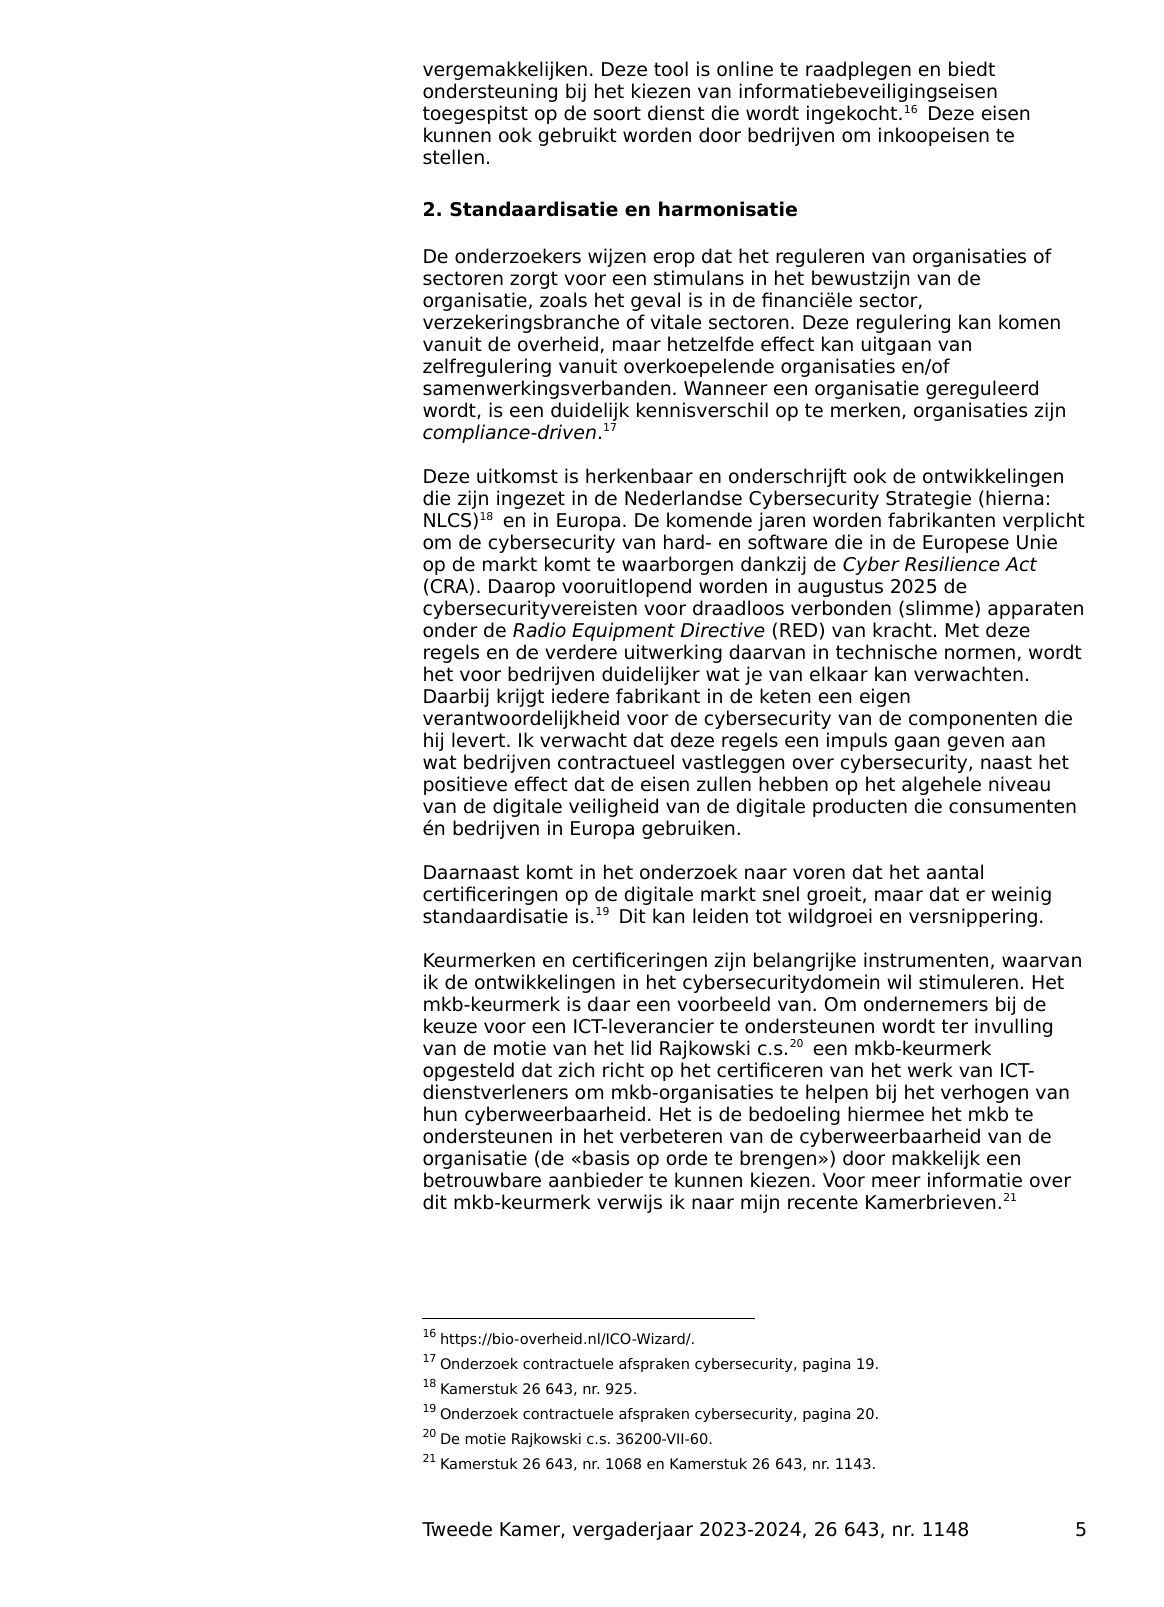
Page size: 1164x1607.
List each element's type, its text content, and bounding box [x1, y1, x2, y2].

text Kamerstuk 26 643, nr. 925. [422, 1377, 1087, 1399]
text https://bio-overheid.nl/ICO-Wizard/. [422, 1327, 1087, 1349]
text Kamerstuk 26 643, nr. 1068 en Kamerstuk 26 643, nr. 1143. [422, 1452, 1087, 1474]
text vergemakkelijken. Deze tool is online te raadplegen en biedt ondersteuning bij het kiezen van informatiebeveiligingseisen toegespitst op de soort dienst die wordt ingekocht. Deze eisen kunnen ook gebruikt worden door bedrijven om inkoopeisen te stellen. [422, 59, 1087, 169]
text De motie Rajkowski c.s. 36200-VII-60. [422, 1427, 1087, 1449]
text Onderzoek contractuele afspraken cybersecurity, pagina 20. [422, 1402, 1087, 1424]
text Onderzoek contractuele afspraken cybersecurity, pagina 19. [422, 1352, 1087, 1374]
text Daarnaast komt in het onderzoek naar voren dat het aantal certificeringen op de digitale markt snel groeit, maar dat er weinig standaardisatie is. Dit kan leiden tot wildgroei en versnippering. [422, 862, 1087, 928]
text De onderzoekers wijzen erop dat het reguleren van organisaties of sectoren zorgt voor een stimulans in het bewustzijn van de organisatie, zoals het geval is in de financiële sector, verzekeringsbranche of vitale sectoren. Deze regulering kan komen vanuit de overheid, maar hetzelfde effect kan uitgaan van zelfregulering vanuit overkoepelende organisaties en/of samenwerkingsverbanden. Wanneer een organisatie gereguleerd wordt, is een duidelijk kennisverschil op te merken, organisaties zijn compliance-driven. [422, 246, 1087, 444]
subtitle 2. Standaardisatie en harmonisatie [422, 199, 1087, 221]
text Deze uitkomst is herkenbaar en onderschrijft ook de ontwikkelingen die zijn ingezet in de Nederlandse Cybersecurity Strategie (hierna: NLCS) en in Europa. De komende jaren worden fabrikanten verplicht om de cybersecurity van hard- en software die in de Europese Unie op de markt komt te waarborgen dankzij de Cyber Resilience Act (CRA). Daarop vooruitlopend worden in augustus 2025 de cybersecurityvereisten voor draadloos verbonden (slimme) apparaten onder de Radio Equipment Directive (RED) van kracht. Met deze regels en de verdere uitwerking daarvan in technische normen, wordt het voor bedrijven duidelijker wat je van elkaar kan verwachten. Daarbij krijgt iedere fabrikant in de keten een eigen verantwoordelijkheid voor de cybersecurity van de componenten die hij levert. Ik verwacht dat deze regels een impuls gaan geven aan wat bedrijven contractueel vastleggen over cybersecurity, naast het positieve effect dat de eisen zullen hebben op het algehele niveau van de digitale veiligheid van de digitale producten die consumenten én bedrijven in Europa gebruiken. [422, 466, 1087, 839]
text Keurmerken en certificeringen zijn belangrijke instrumenten, waarvan ik de ontwikkelingen in het cybersecuritydomein wil stimuleren. Het mkb-keurmerk is daar een voorbeeld van. Om ondernemers bij de keuze voor een ICT-leverancier te ondersteunen wordt ter invulling van de motie van het lid Rajkowski c.s. een mkb-keurmerk opgesteld dat zich richt op het certificeren van het werk van ICT-dienstverleners om mkb-organisaties te helpen bij het verhogen van hun cyberweerbaarheid. Het is de bedoeling hiermee het mkb te ondersteunen in het verbeteren van de cyberweerbaarheid van de organisatie (de «basis op orde te brengen») door makkelijk een betrouwbare aanbieder te kunnen kiezen. Voor meer informatie over dit mkb-keurmerk verwijs ik naar mijn recente Kamerbrieven. [422, 950, 1087, 1214]
